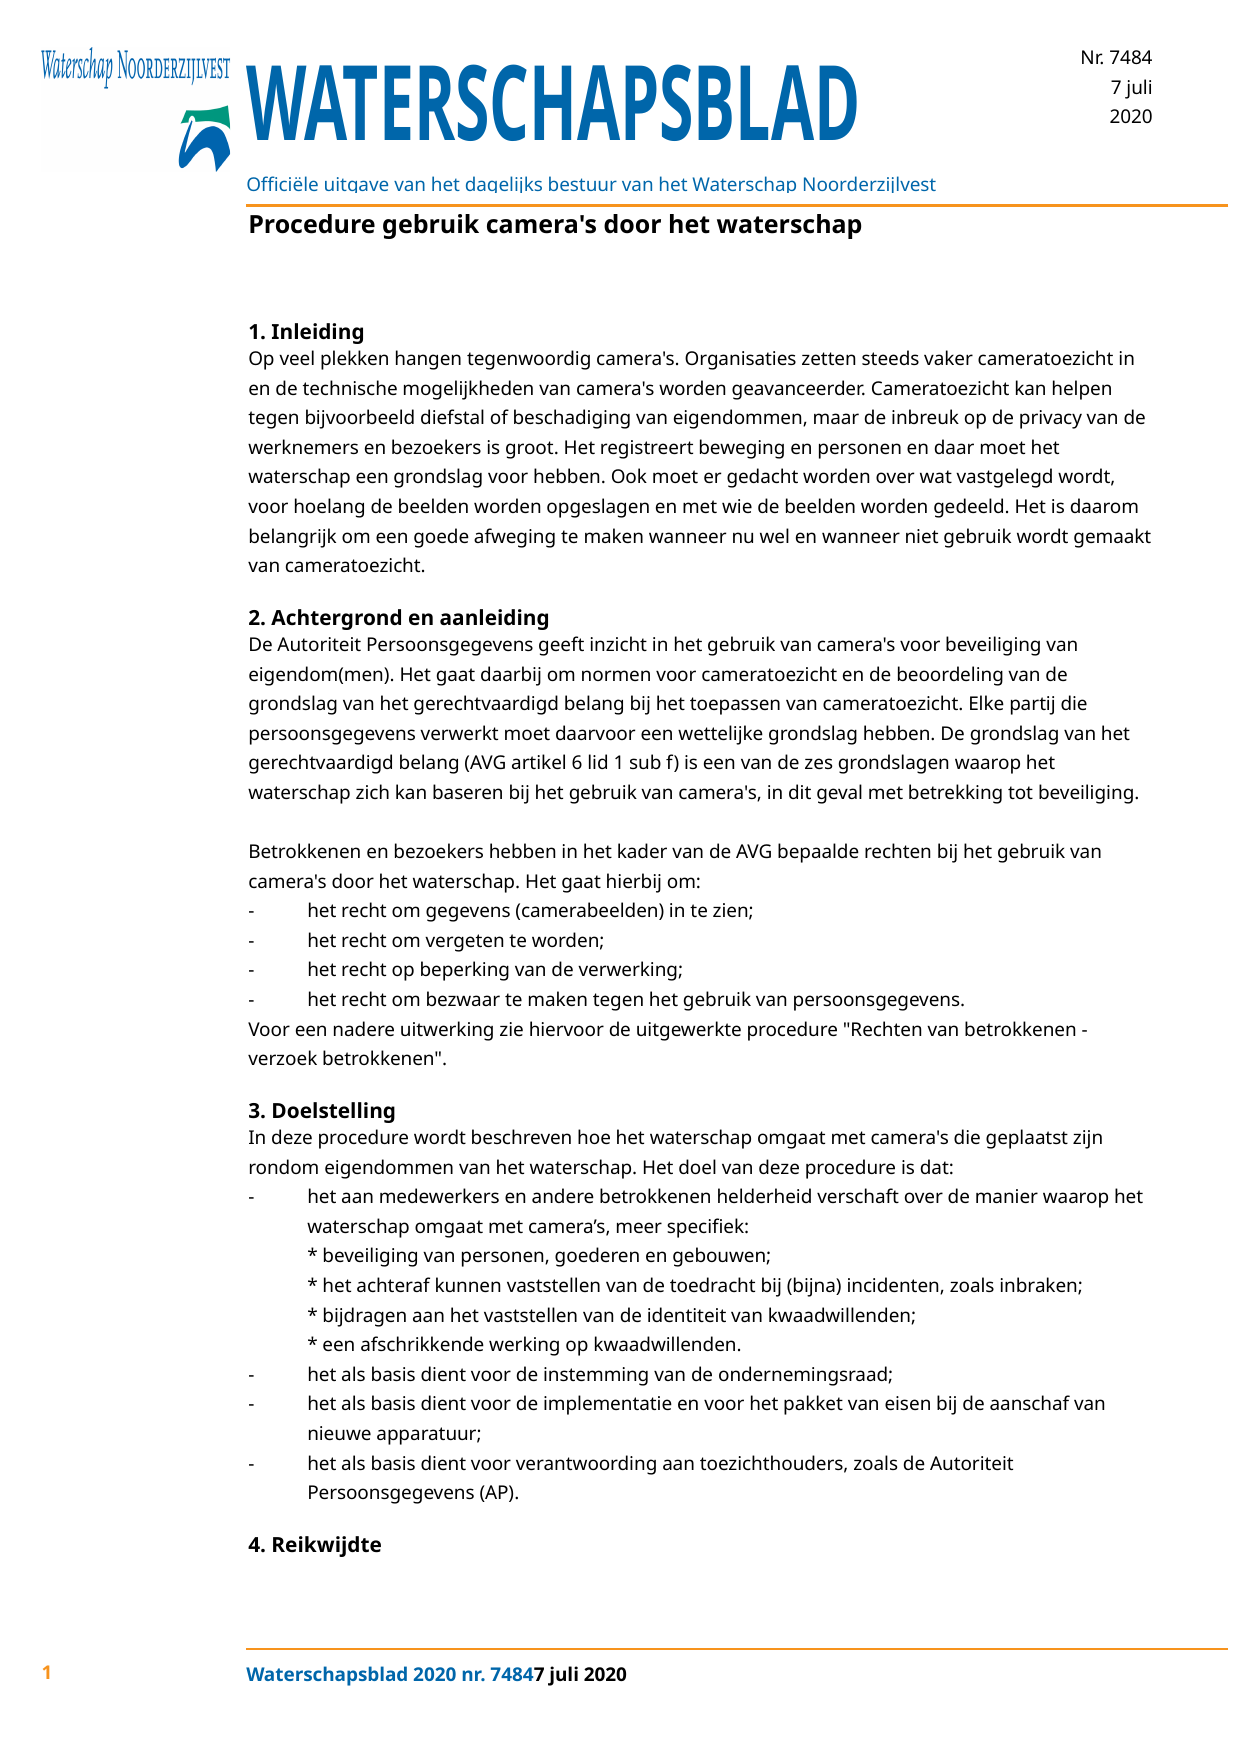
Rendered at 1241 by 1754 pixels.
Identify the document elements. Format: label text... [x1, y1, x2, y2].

list het aan medewerkers en andere betrokkenen helderheid verschaft over de manier waarop het waterschap omgaat met camera’s, meer specifiek: [248, 1183, 1152, 1239]
list * het achteraf kunnen vaststellen van de toedracht bij (bijna) incidenten, zoals inbraken; [248, 1272, 1152, 1298]
list het recht om gegevens (camerabeelden) in te zien; [248, 897, 1152, 923]
list het als basis dient voor de instemming van de ondernemingsraad; [248, 1361, 1152, 1387]
picture [41, 47, 231, 172]
text De Autoriteit Persoonsgegevens geeft inzicht in het gebruik van camera's voor beveiliging van eigendom(men). Het gaat daarbij om normen voor cameratoezicht en de beoordeling van de grondslag van het gerechtvaardigd belang bij het toepassen van cameratoezicht. Elke partij die persoonsgegevens verwerkt moet daarvoor een wettelijke grondslag hebben. De grondslag van het gerechtvaardigd belang (AVG artikel 6 lid 1 sub f) is een van de zes grondslagen waarop het waterschap zich kan baseren bij het gebruik van camera's, in dit geval met betrekking tot beveiliging. [248, 631, 1152, 805]
text 1. Inleiding [248, 317, 1152, 345]
text Betrokkenen en bezoekers hebben in het kader van de AVG bepaalde rechten bij het gebruik van camera's door het waterschap. Het gaat hierbij om: [248, 838, 1152, 894]
list * bijdragen aan het vaststellen van de identiteit van kwaadwillenden; [248, 1302, 1152, 1327]
list * beveiliging van personen, goederen en gebouwen; [248, 1243, 1152, 1268]
list het als basis dient voor verantwoording aan toezichthouders, zoals de Autoriteit Persoonsgegevens (AP). [248, 1450, 1152, 1505]
list * een afschrikkende werking op kwaadwillenden. [248, 1331, 1152, 1357]
list het recht om vergeten te worden; [248, 927, 1152, 953]
text 4. Reikwijdte [248, 1530, 1152, 1558]
list het als basis dient voor de implementatie en voor het pakket van eisen bij de aanschaf van nieuwe apparatuur; [248, 1391, 1152, 1446]
list het recht om bezwaar te maken tegen het gebruik van persoonsgegevens. [248, 986, 1152, 1012]
text Voor een nadere uitwerking zie hiervoor de uitgewerkte procedure "Rechten van betrokkenen - verzoek betrokkenen". [248, 1016, 1152, 1071]
text In deze procedure wordt beschreven hoe het waterschap omgaat met camera's die geplaatst zijn rondom eigendommen van het waterschap. Het doel van deze procedure is dat: [248, 1124, 1152, 1179]
text Procedure gebruik camera's door het waterschap [248, 207, 1152, 241]
text 2. Achtergrond en aanleiding [248, 603, 1152, 631]
text 3. Doelstelling [248, 1096, 1152, 1124]
list het recht op beperking van de verwerking; [248, 957, 1152, 982]
text Op veel plekken hangen tegenwoordig camera's. Organisaties zetten steeds vaker cameratoezicht in en de technische mogelijkheden van camera's worden geavanceerder. Cameratoezicht kan helpen tegen bijvoorbeeld diefstal of beschadiging van eigendommen, maar de inbreuk op de privacy van de werknemers en bezoekers is groot. Het registreert beweging en personen en daar moet het waterschap een grondslag voor hebben. Ook moet er gedacht worden over wat vastgelegd wordt, voor hoelang de beelden worden opgeslagen en met wie de beelden worden gedeeld. Het is daarom belangrijk om een goede afweging te maken wanneer nu wel en wanneer niet gebruik wordt gemaakt van cameratoezicht. [248, 345, 1152, 578]
